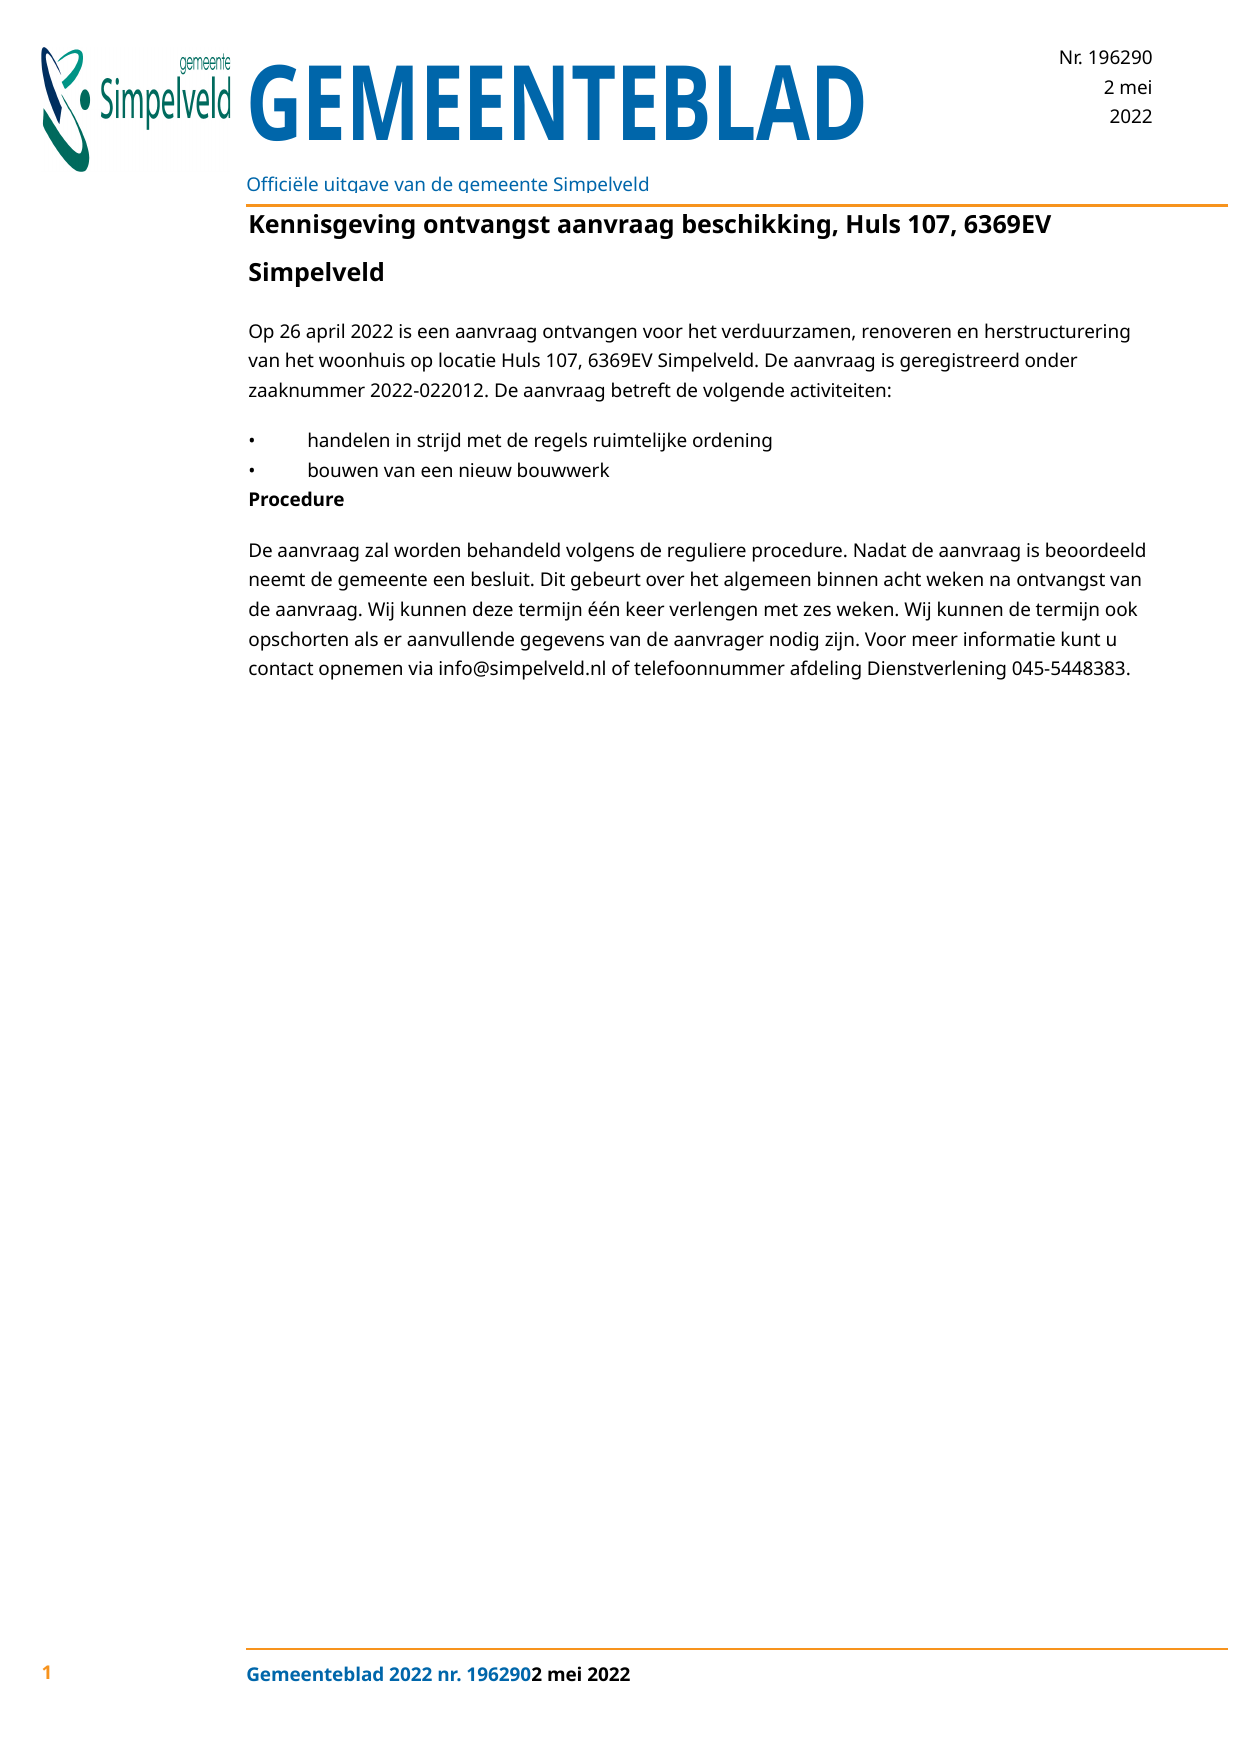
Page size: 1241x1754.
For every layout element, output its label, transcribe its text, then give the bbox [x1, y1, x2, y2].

list handelen in strijd met de regels ruimtelijke ordening [248, 427, 1152, 453]
list bouwen van een nieuw bouwwerk [248, 457, 1152, 483]
picture [41, 47, 231, 172]
text Kennisgeving ontvangst aanvraag beschikking, Huls 107, 6369EV Simpelveld [248, 207, 1152, 288]
text Procedure [248, 487, 1152, 512]
text Op 26 april 2022 is een aanvraag ontvangen voor het verduurzamen, renoveren en herstructurering van het woonhuis op locatie Huls 107, 6369EV Simpelveld. De aanvraag is geregistreerd onder zaaknummer 2022-022012. De aanvraag betreft de volgende activiteiten: [248, 318, 1152, 403]
text De aanvraag zal worden behandeld volgens de reguliere procedure. Nadat de aanvraag is beoordeeld neemt de gemeente een besluit. Dit gebeurt over het algemeen binnen acht weken na ontvangst van de aanvraag. Wij kunnen deze termijn één keer verlengen met zes weken. Wij kunnen de termijn ook opschorten als er aanvullende gegevens van de aanvrager nodig zijn. Voor meer informatie kunt u contact opnemen via info@simpelveld.nl of telefoonnummer afdeling Dienstverlening 045-5448383. [248, 537, 1152, 681]
